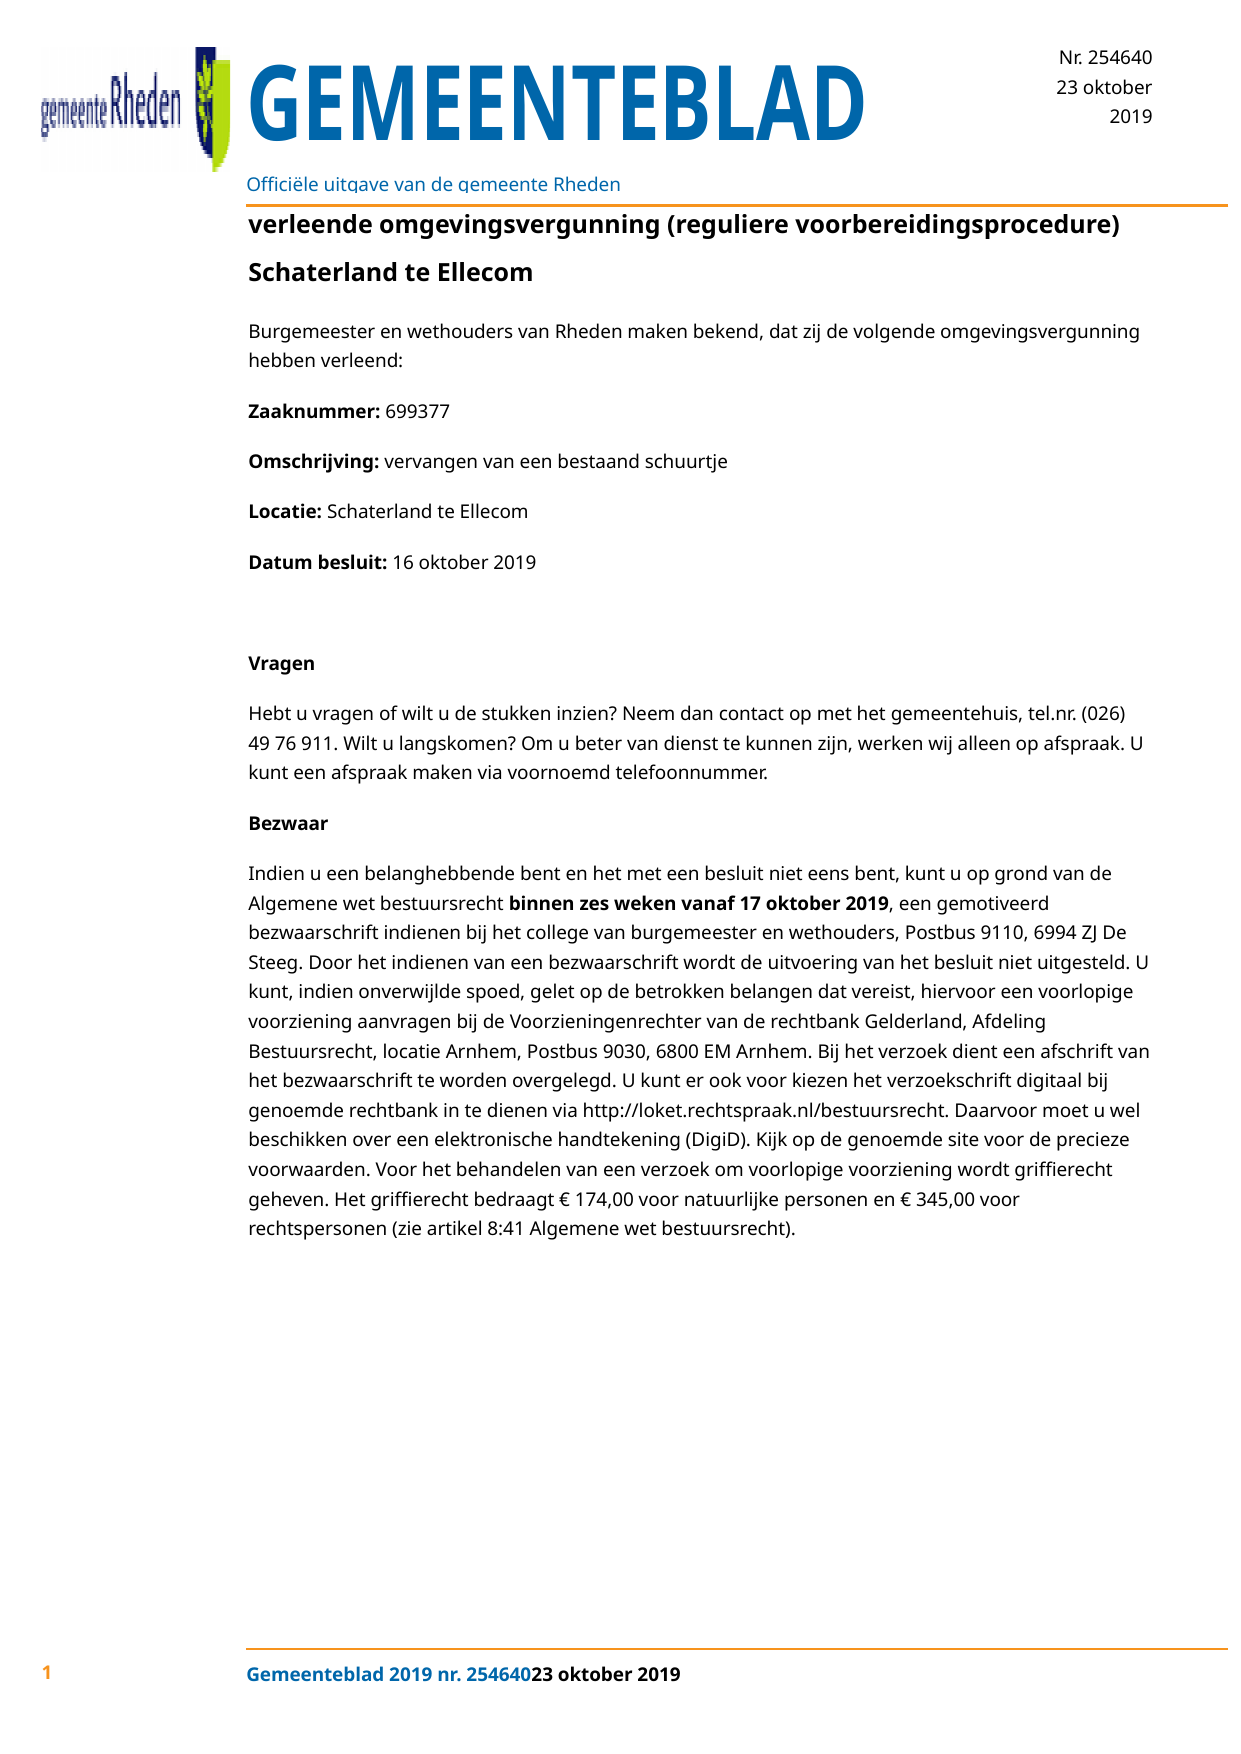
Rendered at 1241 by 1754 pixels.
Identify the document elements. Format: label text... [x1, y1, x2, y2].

text Burgemeester en wethouders van Rheden maken bekend, dat zij de volgende omgevingsvergunning hebben verleend: [248, 318, 1152, 373]
text verleende omgevingsvergunning (reguliere voorbereidingsprocedure) Schaterland te Ellecom [248, 207, 1152, 288]
text Omschrijving: vervangen van een bestaand schuurtje [248, 448, 1152, 474]
text Bezwaar [248, 810, 1152, 836]
text Zaaknummer: 699377 [248, 398, 1152, 424]
text Indien u een belanghebbende bent en het met een besluit niet eens bent, kunt u op grond van de Algemene wet bestuursrecht binnen zes weken vanaf 17 oktober 2019, een gemotiveerd bezwaarschrift indienen bij het college van burgemeester en wethouders, Postbus 9110, 6994 ZJ De Steeg. Door het indienen van een bezwaarschrift wordt de uitvoering van het besluit niet uitgesteld. U kunt, indien onverwijlde spoed, gelet op de betrokken belangen dat vereist, hiervoor een voorlopige voorziening aanvragen bij de Voorzieningenrechter van de rechtbank Gelderland, Afdeling Bestuursrecht, locatie Arnhem, Postbus 9030, 6800 EM Arnhem. Bij het verzoek dient een afschrift van het bezwaarschrift te worden overgelegd. U kunt er ook voor kiezen het verzoekschrift digitaal bij genoemde rechtbank in te dienen via http://loket.rechtspraak.nl/bestuursrecht. Daarvoor moet u wel beschikken over een elektronische handtekening (DigiD). Kijk op de genoemde site voor de precieze voorwaarden. Voor het behandelen van een verzoek om voorlopige voorziening wordt griffierecht geheven. Het griffierecht bedraagt € 174,00 voor natuurlijke personen en € 345,00 voor rechtspersonen (zie artikel 8:41 Algemene wet bestuursrecht). [248, 860, 1152, 1241]
text Locatie: Schaterland te Ellecom [248, 499, 1152, 524]
text Datum besluit: 16 oktober 2019 [248, 549, 1152, 575]
text Hebt u vragen of wilt u de stukken inzien? Neem dan contact op met het gemeentehuis, tel.nr. (026) 49 76 911. Wilt u langskomen? Om u beter van dienst te kunnen zijn, werken wij alleen op afspraak. U kunt een afspraak maken via voornoemd telefoonnummer. [248, 700, 1152, 785]
text Vragen [248, 650, 1152, 676]
picture [41, 47, 231, 172]
